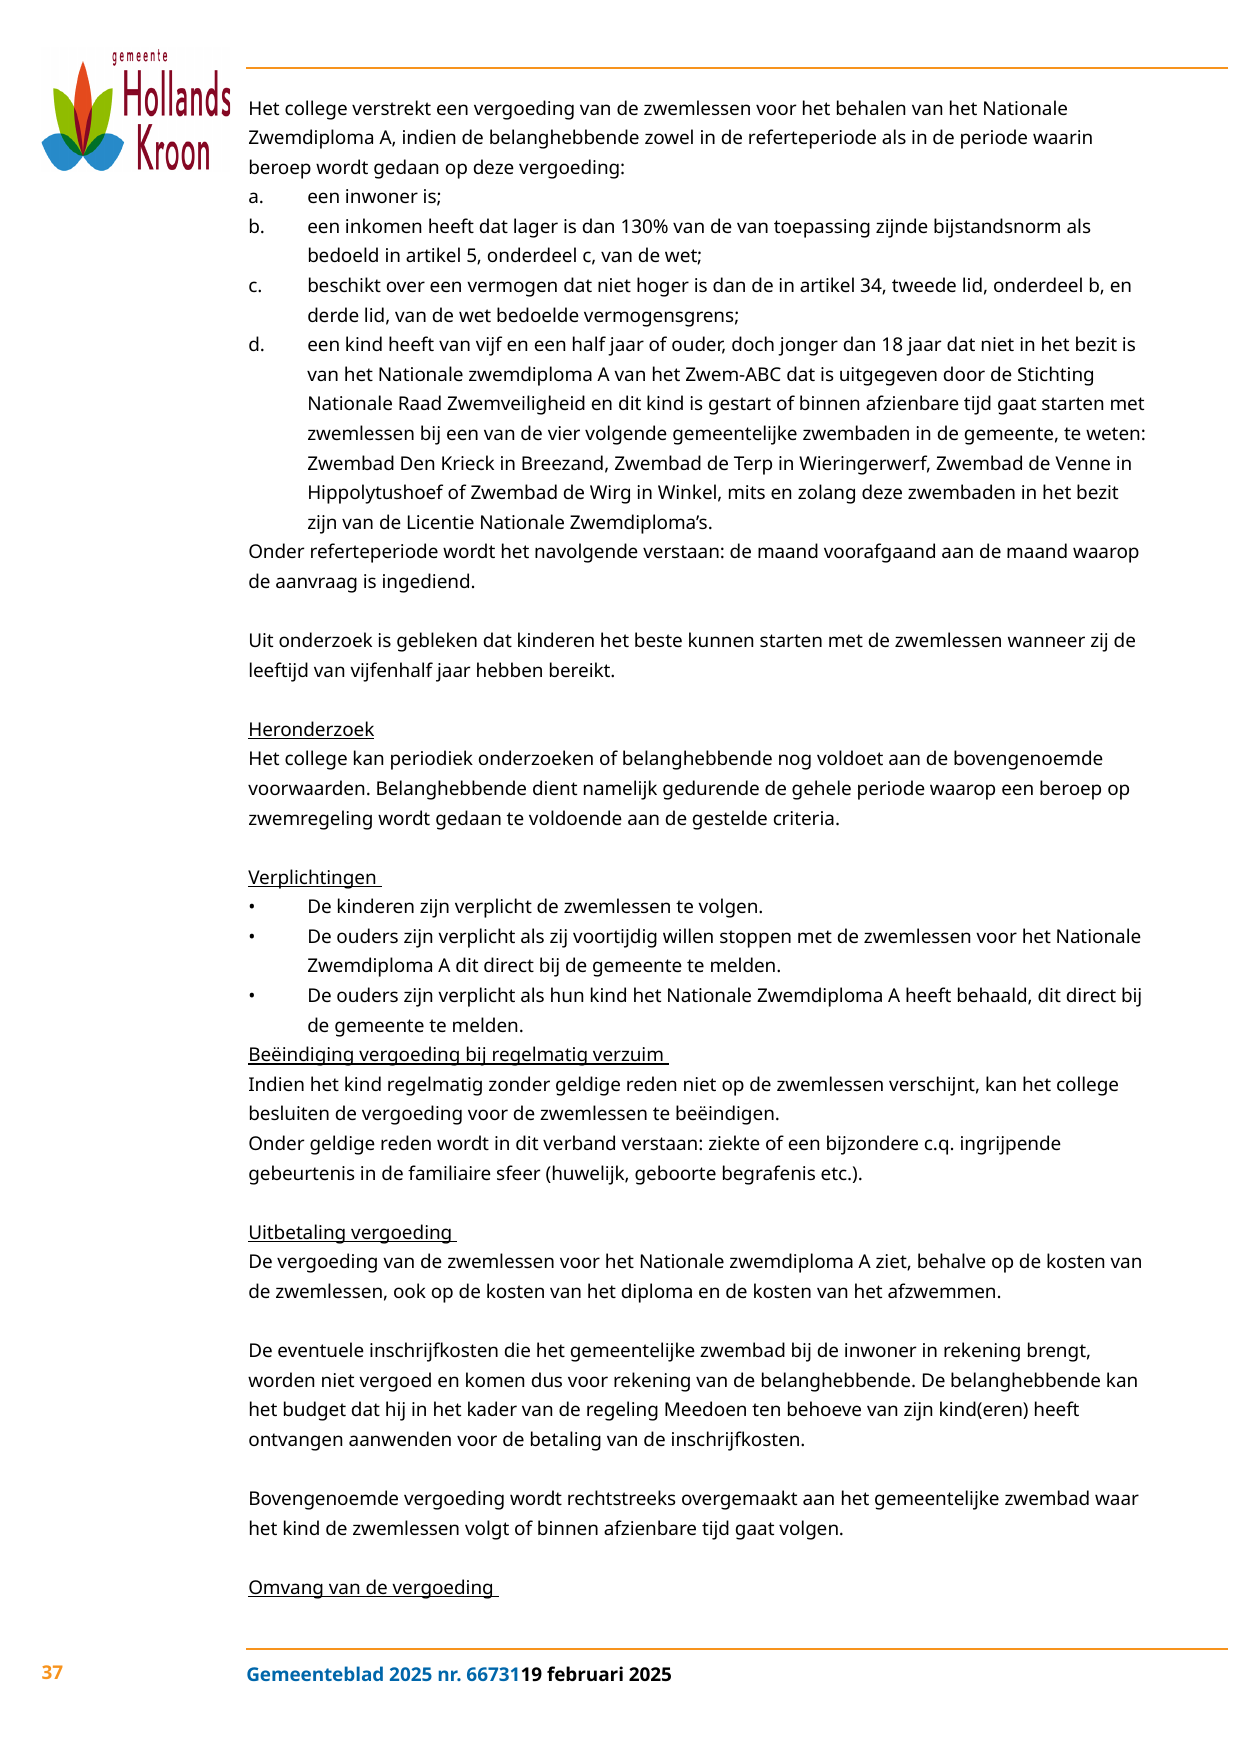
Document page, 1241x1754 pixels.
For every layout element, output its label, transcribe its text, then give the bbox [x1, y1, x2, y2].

text Heronderzoek [248, 716, 1152, 742]
picture [41, 47, 231, 172]
text Indien het kind regelmatig zonder geldige reden niet op de zwemlessen verschijnt, kan het college besluiten de vergoeding voor de zwemlessen te beëindigen. [248, 1071, 1152, 1126]
list beschikt over een vermogen dat niet hoger is dan de in artikel 34, tweede lid, onderdeel b, en derde lid, van de wet bedoelde vermogensgrens; [248, 272, 1152, 328]
list een kind heeft van vijf en een half jaar of ouder, doch jonger dan 18 jaar dat niet in het bezit is van het Nationale zwemdiploma A van het Zwem-ABC dat is uitgegeven door de Stichting Nationale Raad Zwemveiligheid en dit kind is gestart of binnen afzienbare tijd gaat starten met zwemlessen bij een van de vier volgende gemeentelijke zwembaden in de gemeente, te weten: Zwembad Den Krieck in Breezand, Zwembad de Terp in Wieringerwerf, Zwembad de Venne in Hippolytushoef of Zwembad de Wirg in Winkel, mits en zolang deze zwembaden in het bezit zijn van de Licentie Nationale Zwemdiploma’s. [248, 331, 1152, 535]
text Uit onderzoek is gebleken dat kinderen het beste kunnen starten met de zwemlessen wanneer zij de leeftijd van vijfenhalf jaar hebben bereikt. [248, 627, 1152, 683]
text De vergoeding van de zwemlessen voor het Nationale zwemdiploma A ziet, behalve op de kosten van de zwemlessen, ook op de kosten van het diploma en de kosten van het afzwemmen. [248, 1248, 1152, 1304]
text Het college kan periodiek onderzoeken of belanghebbende nog voldoet aan de bovengenoemde voorwaarden. Belanghebbende dient namelijk gedurende de gehele periode waarop een beroep op zwemregeling wordt gedaan te voldoende aan de gestelde criteria. [248, 746, 1152, 831]
text Omvang van de vergoeding [248, 1574, 1152, 1600]
text Uitbetaling vergoeding [248, 1219, 1152, 1245]
list een inwoner is; [248, 183, 1152, 209]
text Verplichtingen [248, 864, 1152, 890]
list De ouders zijn verplicht als zij voortijdig willen stoppen met de zwemlessen voor het Nationale Zwemdiploma A dit direct bij de gemeente te melden. [248, 923, 1152, 978]
text De eventuele inschrijfkosten die het gemeentelijke zwembad bij de inwoner in rekening brengt, worden niet vergoed en komen dus voor rekening van de belanghebbende. De belanghebbende kan het budget dat hij in het kader van de regeling Meedoen ten behoeve van zijn kind(eren) heeft ontvangen aanwenden voor de betaling van de inschrijfkosten. [248, 1337, 1152, 1452]
list De kinderen zijn verplicht de zwemlessen te volgen. [248, 893, 1152, 919]
text Onder geldige reden wordt in dit verband verstaan: ziekte of een bijzondere c.q. ingrijpende gebeurtenis in de familiaire sfeer (huwelijk, geboorte begrafenis etc.). [248, 1130, 1152, 1186]
list De ouders zijn verplicht als hun kind het Nationale Zwemdiploma A heeft behaald, dit direct bij de gemeente te melden. [248, 982, 1152, 1038]
text Beëindiging vergoeding bij regelmatig verzuim [248, 1041, 1152, 1067]
list een inkomen heeft dat lager is dan 130% van de van toepassing zijnde bijstandsnorm als bedoeld in artikel 5, onderdeel c, van de wet; [248, 213, 1152, 268]
text Onder referteperiode wordt het navolgende verstaan: de maand voorafgaand aan de maand waarop de aanvraag is ingediend. [248, 538, 1152, 594]
text Het college verstrekt een vergoeding van de zwemlessen voor het behalen van het Nationale Zwemdiploma A, indien de belanghebbende zowel in de referteperiode als in de periode waarin beroep wordt gedaan op deze vergoeding: [248, 95, 1152, 180]
text Bovengenoemde vergoeding wordt rechtstreeks overgemaakt aan het gemeentelijke zwembad waar het kind de zwemlessen volgt of binnen afzienbare tijd gaat volgen. [248, 1485, 1152, 1541]
